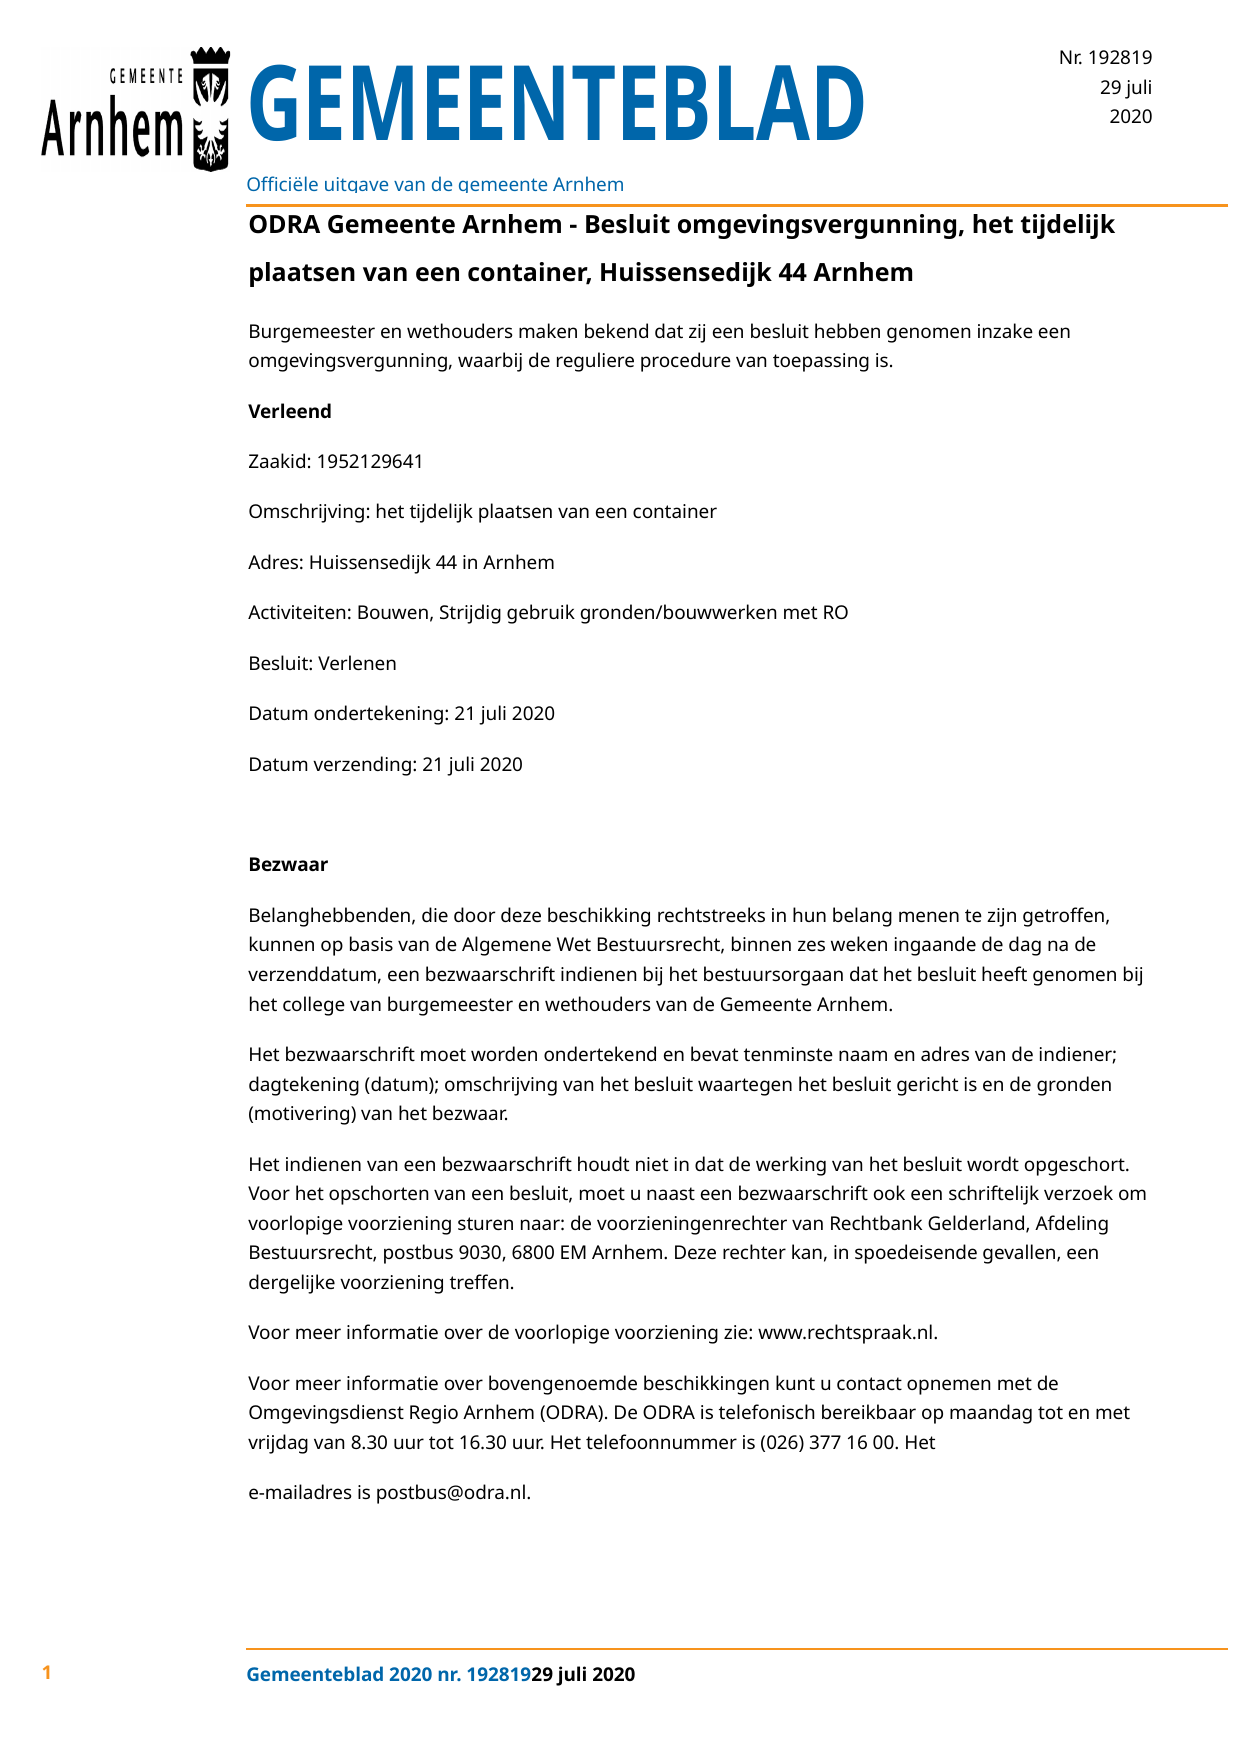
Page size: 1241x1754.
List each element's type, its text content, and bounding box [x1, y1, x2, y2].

text Besluit: Verlenen [248, 650, 1152, 676]
text Het indienen van een bezwaarschrift houdt niet in dat de werking van het besluit wordt opgeschort. Voor het opschorten van een besluit, moet u naast een bezwaarschrift ook een schriftelijk verzoek om voorlopige voorziening sturen naar: de voorzieningenrechter van Rechtbank Gelderland, Afdeling Bestuursrecht, postbus 9030, 6800 EM Arnhem. Deze rechter kan, in spoedeisende gevallen, een dergelijke voorziening treffen. [248, 1151, 1152, 1295]
text Voor meer informatie over bovengenoemde beschikkingen kunt u contact opnemen met de Omgevingsdienst Regio Arnhem (ODRA). De ODRA is telefonisch bereikbaar op maandag tot en met vrijdag van 8.30 uur tot 16.30 uur. Het telefoonnummer is (026) 377 16 00. Het [248, 1370, 1152, 1455]
text Burgemeester en wethouders maken bekend dat zij een besluit hebben genomen inzake een omgevingsvergunning, waarbij de reguliere procedure van toepassing is. [248, 318, 1152, 373]
text ODRA Gemeente Arnhem - Besluit omgevingsvergunning, het tijdelijk plaatsen van een container, Huissensedijk 44 Arnhem [248, 207, 1152, 288]
text Omschrijving: het tijdelijk plaatsen van een container [248, 499, 1152, 524]
text Belanghebbenden, die door deze beschikking rechtstreeks in hun belang menen te zijn getroffen, kunnen op basis van de Algemene Wet Bestuursrecht, binnen zes weken ingaande de dag na de verzenddatum, een bezwaarschrift indienen bij het bestuursorgaan dat het besluit heeft genomen bij het college van burgemeester en wethouders van de Gemeente Arnhem. [248, 902, 1152, 1017]
text Zaakid: 1952129641 [248, 448, 1152, 474]
text Verleend [248, 398, 1152, 424]
text Datum verzending: 21 juli 2020 [248, 751, 1152, 777]
text Datum ondertekening: 21 juli 2020 [248, 700, 1152, 726]
text e-mailadres is postbus@odra.nl. [248, 1479, 1152, 1505]
text Het bezwaarschrift moet worden ondertekend en bevat tenminste naam en adres van de indiener; dagtekening (datum); omschrijving van het besluit waartegen het besluit gericht is en de gronden (motivering) van het bezwaar. [248, 1041, 1152, 1126]
text Adres: Huissensedijk 44 in Arnhem [248, 549, 1152, 575]
text Activiteiten: Bouwen, Strijdig gebruik gronden/bouwwerken met RO [248, 599, 1152, 625]
text Voor meer informatie over de voorlopige voorziening zie: www.rechtspraak.nl. [248, 1319, 1152, 1345]
picture [41, 47, 231, 172]
text Bezwaar [248, 852, 1152, 877]
